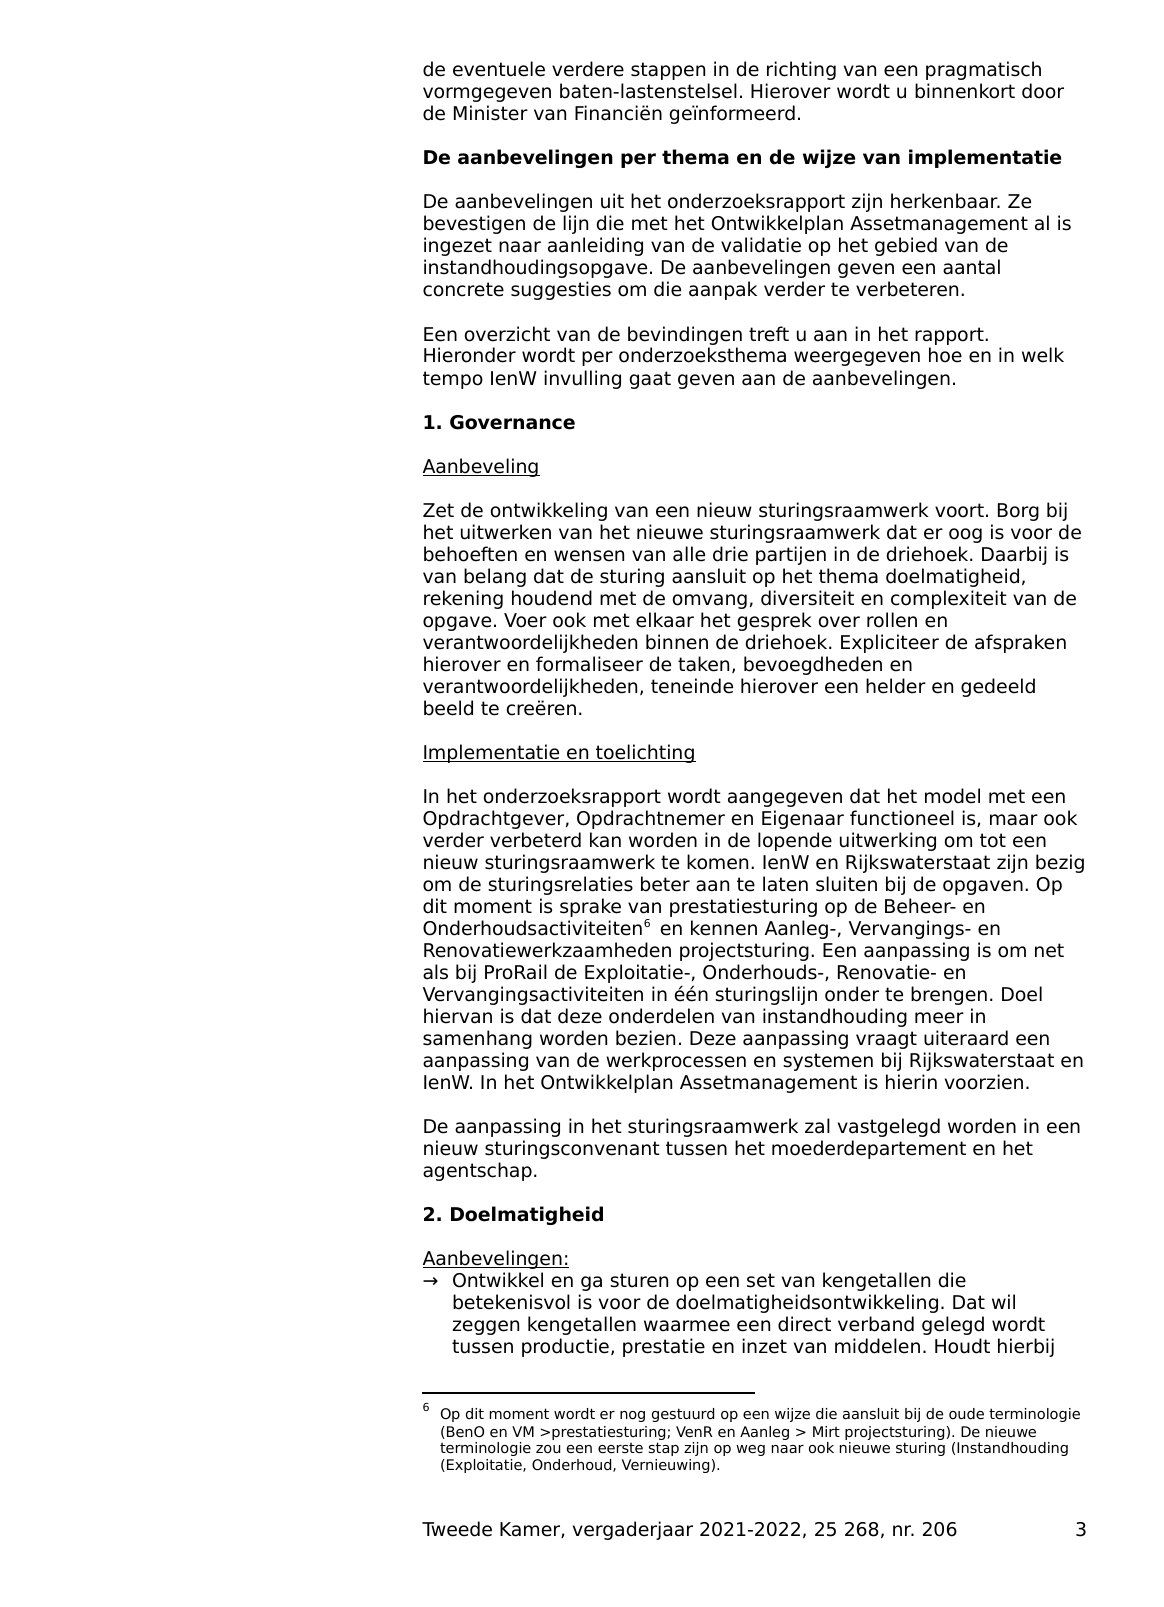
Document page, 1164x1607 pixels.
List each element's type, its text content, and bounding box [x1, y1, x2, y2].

text Een overzicht van de bevindingen treft u aan in het rapport. Hieronder wordt per onderzoeksthema weergegeven hoe en in welk tempo IenW invulling gaat geven aan de aanbevelingen. [422, 323, 1087, 389]
subtitle 2. Doelmatigheid [422, 1204, 1087, 1226]
subtitle De aanbevelingen per thema en de wijze van implementatie [422, 147, 1087, 169]
text In het onderzoeksrapport wordt aangegeven dat het model met een Opdrachtgever, Opdrachtnemer en Eigenaar functioneel is, maar ook verder verbeterd kan worden in de lopende uitwerking om tot een nieuw sturingsraamwerk te komen. IenW en Rijkswaterstaat zijn bezig om de sturingsrelaties beter aan te laten sluiten bij de opgaven. Op dit moment is sprake van prestatiesturing op de Beheer- en Onderhoudsactiviteiten en kennen Aanleg-, Vervangings- en Renovatiewerkzaamheden projectsturing. Een aanpassing is om net als bij ProRail de Exploitatie-, Onderhouds-, Renovatie- en Vervangingsactiviteiten in één sturingslijn onder te brengen. Doel hiervan is dat deze onderdelen van instandhouding meer in samenhang worden bezien. Deze aanpassing vraagt uiteraard een aanpassing van de werkprocessen en systemen bij Rijkswaterstaat en IenW. In het Ontwikkelplan Assetmanagement is hierin voorzien. [422, 786, 1087, 1094]
text Zet de ontwikkeling van een nieuw sturingsraamwerk voort. Borg bij het uitwerken van het nieuwe sturingsraamwerk dat er oog is voor de behoeften en wensen van alle drie partijen in de driehoek. Daarbij is van belang dat de sturing aansluit op het thema doelmatigheid, rekening houdend met de omvang, diversiteit en complexiteit van de opgave. Voer ook met elkaar het gesprek over rollen en verantwoordelijkheden binnen de driehoek. Expliciteer de afspraken hierover en formaliseer de taken, bevoegdheden en verantwoordelijkheden, teneinde hierover een helder en gedeeld beeld te creëren. [422, 500, 1087, 720]
subtitle 1. Governance [422, 412, 1087, 433]
subtitle Aanbeveling [422, 456, 1087, 478]
text → Ontwikkel en ga sturen op een set van kengetallen die betekenisvol is voor de doelmatigheidsontwikkeling. Dat wil zeggen kengetallen waarmee een direct verband gelegd wordt tussen productie, prestatie en inzet van middelen. Houdt hierbij [422, 1270, 1087, 1358]
subtitle Implementatie en toelichting [422, 742, 1087, 764]
subtitle Aanbevelingen: [422, 1248, 1087, 1270]
text Op dit moment wordt er nog gestuurd op een wijze die aansluit bij de oude terminologie (BenO en VM >prestatiesturing; VenR en Aanleg > Mirt projectsturing). De nieuwe terminologie zou een eerste stap zijn op weg naar ook nieuwe sturing (Instandhouding (Exploitatie, Onderhoud, Vernieuwing). [422, 1402, 1087, 1474]
text de eventuele verdere stappen in de richting van een pragmatisch vormgegeven baten-lastenstelsel. Hierover wordt u binnenkort door de Minister van Financiën geïnformeerd. [422, 59, 1087, 125]
text De aanpassing in het sturingsraamwerk zal vastgelegd worden in een nieuw sturingsconvenant tussen het moederdepartement en het agentschap. [422, 1116, 1087, 1182]
text De aanbevelingen uit het onderzoeksrapport zijn herkenbaar. Ze bevestigen de lijn die met het Ontwikkelplan Assetmanagement al is ingezet naar aanleiding van de validatie op het gebied van de instandhoudingsopgave. De aanbevelingen geven een aantal concrete suggesties om die aanpak verder te verbeteren. [422, 191, 1087, 301]
